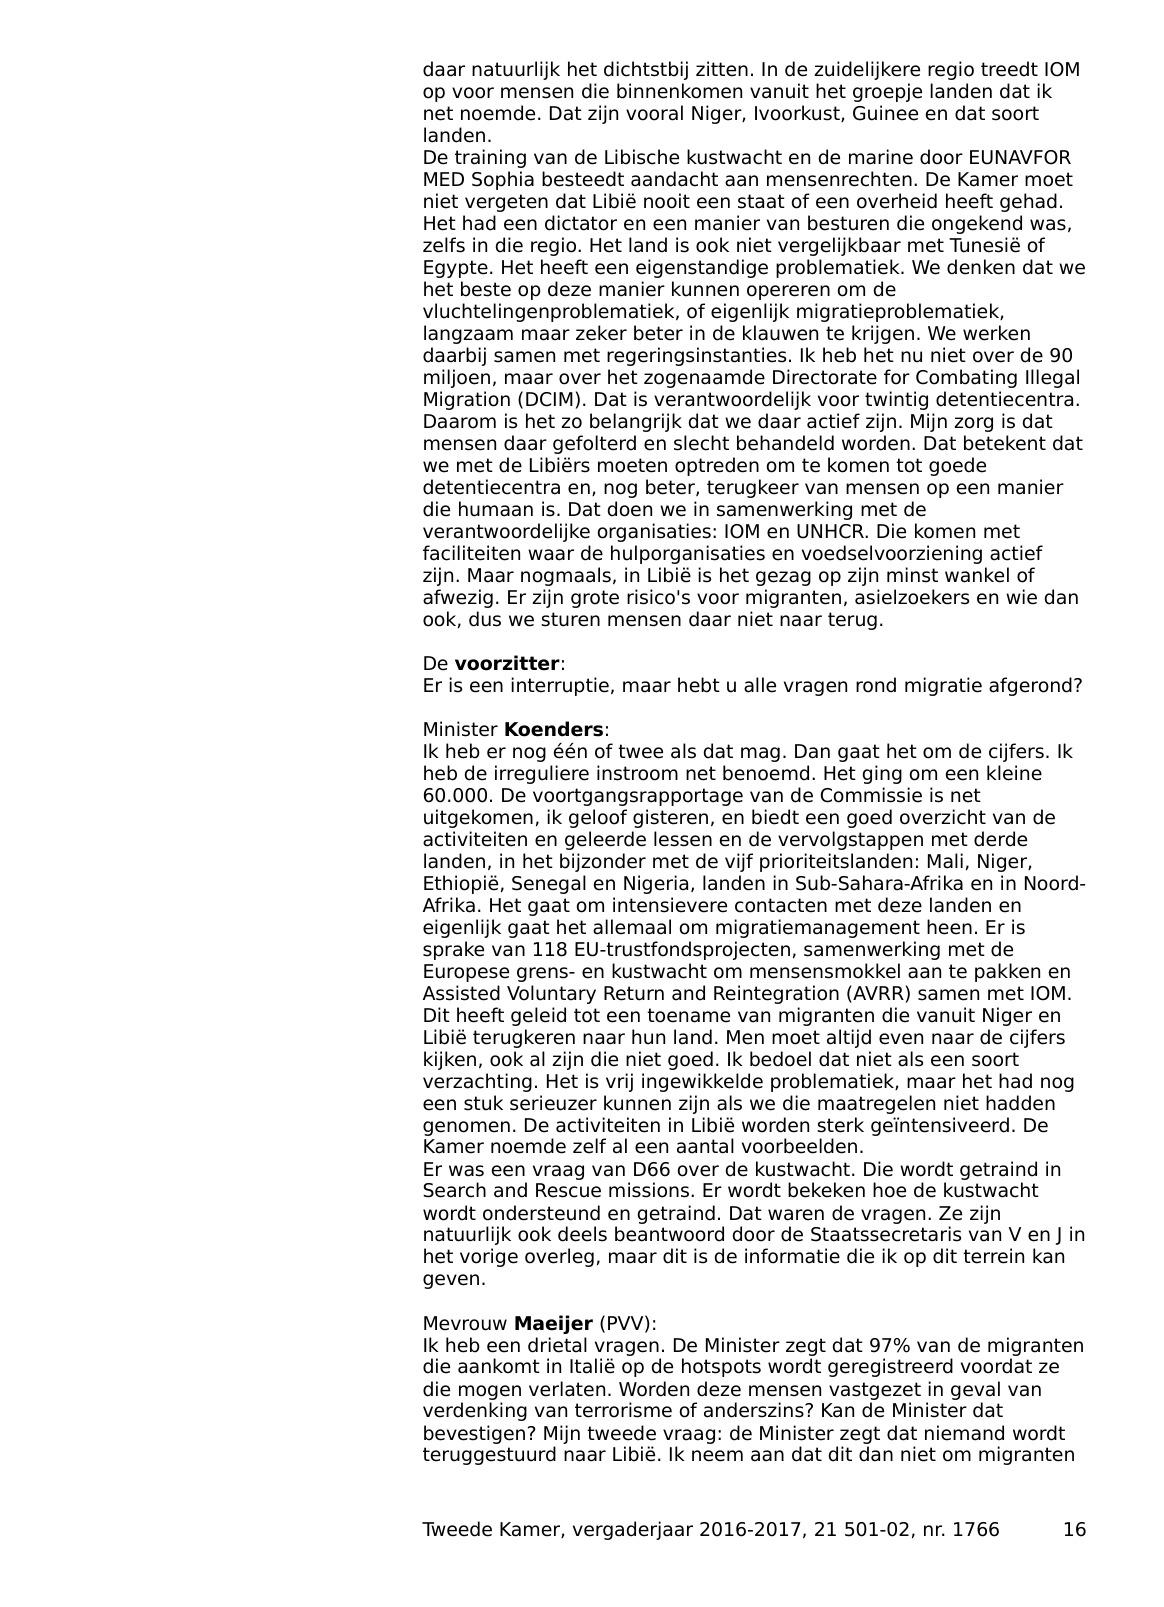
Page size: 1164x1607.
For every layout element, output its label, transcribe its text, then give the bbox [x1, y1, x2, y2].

text Er is een interruptie, maar hebt u alle vragen rond migratie afgerond? [422, 675, 1087, 697]
text Mevrouw Maeijer (PVV): [422, 1312, 1087, 1334]
text Minister Koenders: [422, 719, 1087, 741]
text De voorzitter: [422, 653, 1087, 675]
text Ik heb een drietal vragen. De Minister zegt dat 97% van de migranten die aankomt in Italië op de hotspots wordt geregistreerd voordat ze die mogen verlaten. Worden deze mensen vastgezet in geval van verdenking van terrorisme of anderszins? Kan de Minister dat bevestigen? Mijn tweede vraag: de Minister zegt dat niemand wordt teruggestuurd naar Libië. Ik neem aan dat dit dan niet om migranten [422, 1334, 1087, 1466]
text De training van de Libische kustwacht en de marine door EUNAVFOR MED Sophia besteedt aandacht aan mensenrechten. De Kamer moet niet vergeten dat Libië nooit een staat of een overheid heeft gehad. Het had een dictator en een manier van besturen die ongekend was, zelfs in die regio. Het land is ook niet vergelijkbaar met Tunesië of Egypte. Het heeft een eigenstandige problematiek. We denken dat we het beste op deze manier kunnen opereren om de vluchtelingenproblematiek, of eigenlijk migratieproblematiek, langzaam maar zeker beter in de klauwen te krijgen. We werken daarbij samen met regeringsinstanties. Ik heb het nu niet over de 90 miljoen, maar over het zogenaamde Directorate for Combating Illegal Migration (DCIM). Dat is verantwoordelijk voor twintig detentiecentra. Daarom is het zo belangrijk dat we daar actief zijn. Mijn zorg is dat mensen daar gefolterd en slecht behandeld worden. Dat betekent dat we met de Libiërs moeten optreden om te komen tot goede detentiecentra en, nog beter, terugkeer van mensen op een manier die humaan is. Dat doen we in samenwerking met de verantwoordelijke organisaties: IOM en UNHCR. Die komen met faciliteiten waar de hulporganisaties en voedselvoorziening actief zijn. Maar nogmaals, in Libië is het gezag op zijn minst wankel of afwezig. Er zijn grote risico's voor migranten, asielzoekers en wie dan ook, dus we sturen mensen daar niet naar terug. [422, 147, 1087, 631]
text Er was een vraag van D66 over de kustwacht. Die wordt getraind in Search and Rescue missions. Er wordt bekeken hoe de kustwacht wordt ondersteund en getraind. Dat waren de vragen. Ze zijn natuurlijk ook deels beantwoord door de Staatssecretaris van V en J in het vorige overleg, maar dit is de informatie die ik op dit terrein kan geven. [422, 1158, 1087, 1290]
text Ik heb er nog één of twee als dat mag. Dan gaat het om de cijfers. Ik heb de irreguliere instroom net benoemd. Het ging om een kleine 60.000. De voortgangsrapportage van de Commissie is net uitgekomen, ik geloof gisteren, en biedt een goed overzicht van de activiteiten en geleerde lessen en de vervolgstappen met derde landen, in het bijzonder met de vijf prioriteitslanden: Mali, Niger, Ethiopië, Senegal en Nigeria, landen in Sub-Sahara-Afrika en in Noord-Afrika. Het gaat om intensievere contacten met deze landen en eigenlijk gaat het allemaal om migratiemanagement heen. Er is sprake van 118 EU-trustfondsprojecten, samenwerking met de Europese grens- en kustwacht om mensensmokkel aan te pakken en Assisted Voluntary Return and Reintegration (AVRR) samen met IOM. Dit heeft geleid tot een toename van migranten die vanuit Niger en Libië terugkeren naar hun land. Men moet altijd even naar de cijfers kijken, ook al zijn die niet goed. Ik bedoel dat niet als een soort verzachting. Het is vrij ingewikkelde problematiek, maar het had nog een stuk serieuzer kunnen zijn als we die maatregelen niet hadden genomen. De activiteiten in Libië worden sterk geïntensiveerd. De Kamer noemde zelf al een aantal voorbeelden. [422, 741, 1087, 1158]
text daar natuurlijk het dichtstbij zitten. In de zuidelijkere regio treedt IOM op voor mensen die binnenkomen vanuit het groepje landen dat ik net noemde. Dat zijn vooral Niger, Ivoorkust, Guinee en dat soort landen. [422, 59, 1087, 147]
